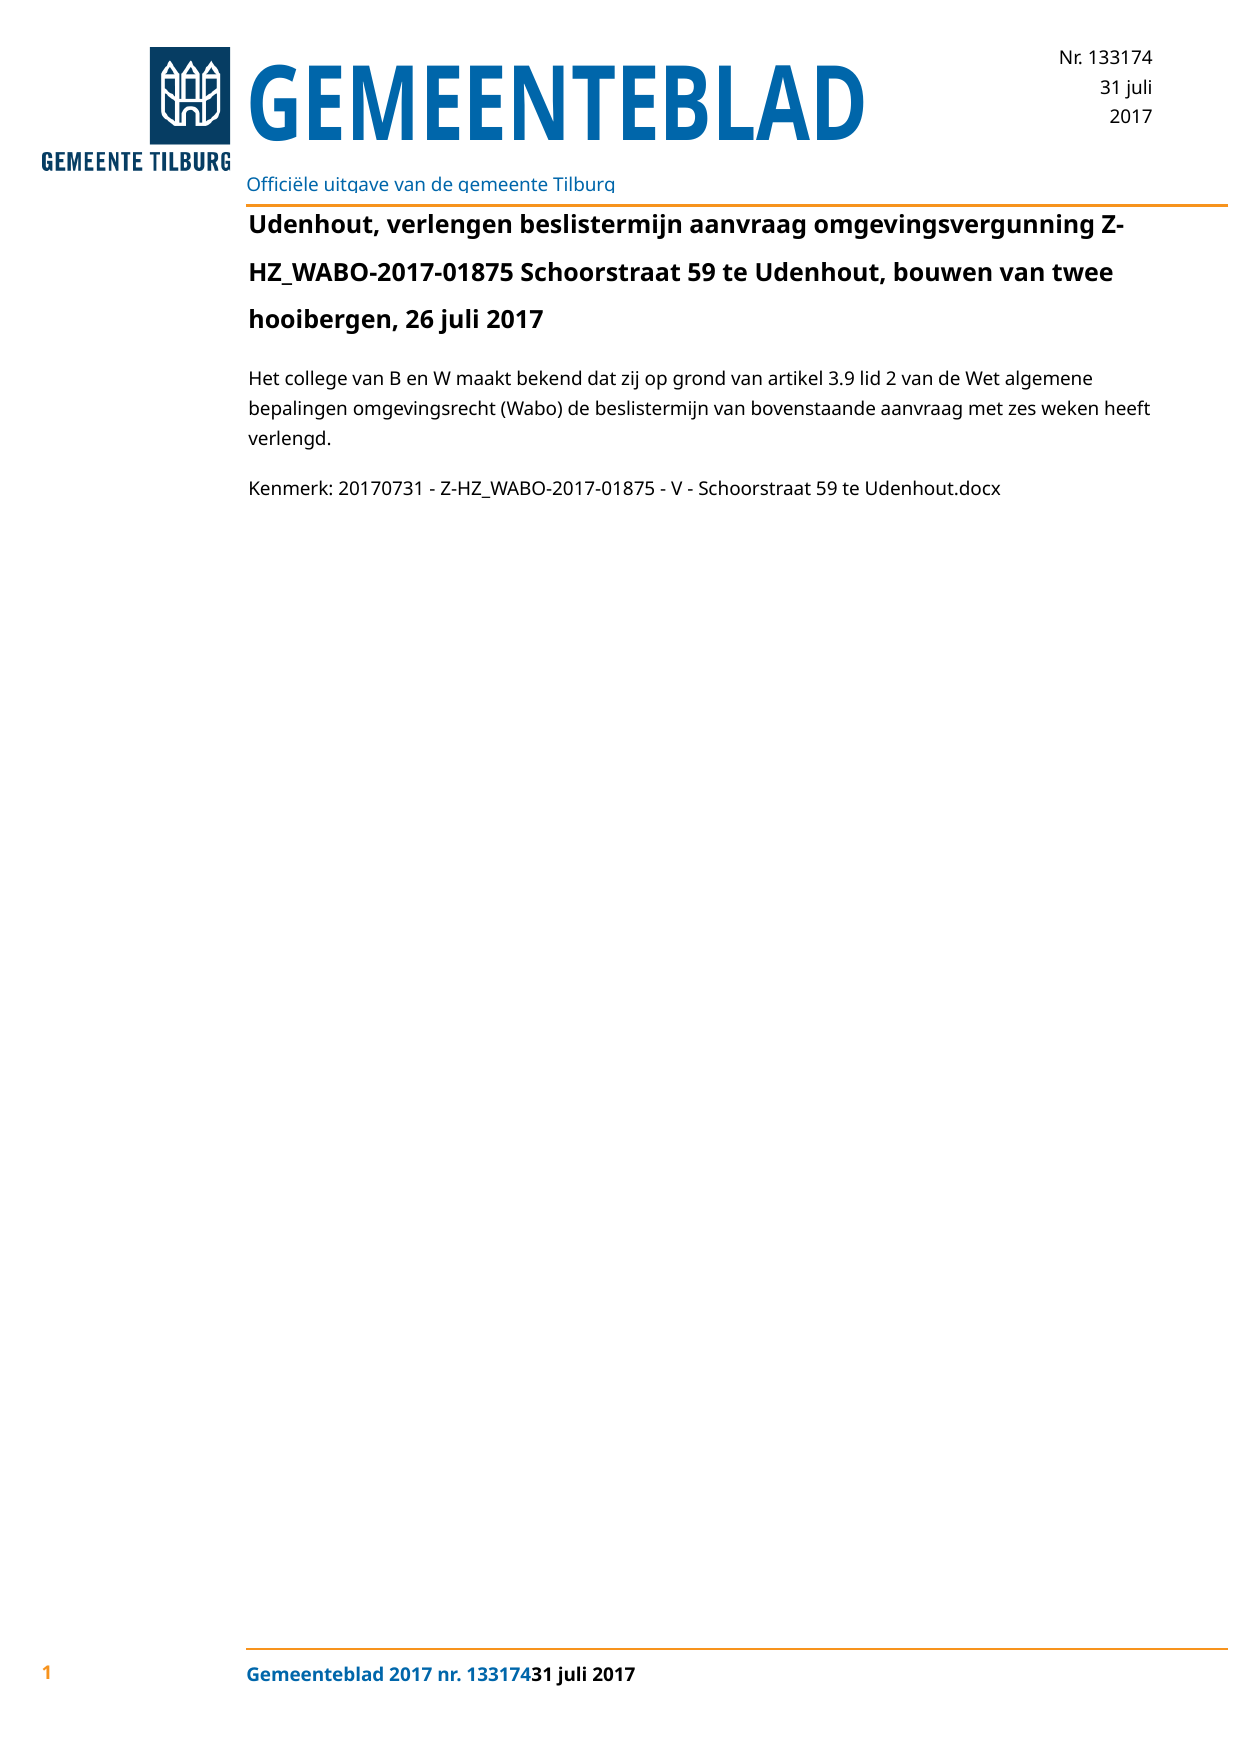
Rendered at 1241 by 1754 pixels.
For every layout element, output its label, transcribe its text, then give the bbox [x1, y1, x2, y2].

text Udenhout, verlengen beslistermijn aanvraag omgevingsvergunning Z-HZ_WABO-2017-01875 Schoorstraat 59 te Udenhout, bouwen van twee hooibergen, 26 juli 2017 [248, 207, 1152, 336]
text Het college van B en W maakt bekend dat zij op grond van artikel 3.9 lid 2 van de Wet algemene bepalingen omgevingsrecht (Wabo) de beslistermijn van bovenstaande aanvraag met zes weken heeft verlengd. [248, 366, 1152, 450]
text Kenmerk: 20170731 - Z-HZ_WABO-2017-01875 - V - Schoorstraat 59 te Udenhout.docx [248, 475, 1152, 501]
picture [41, 47, 231, 172]
